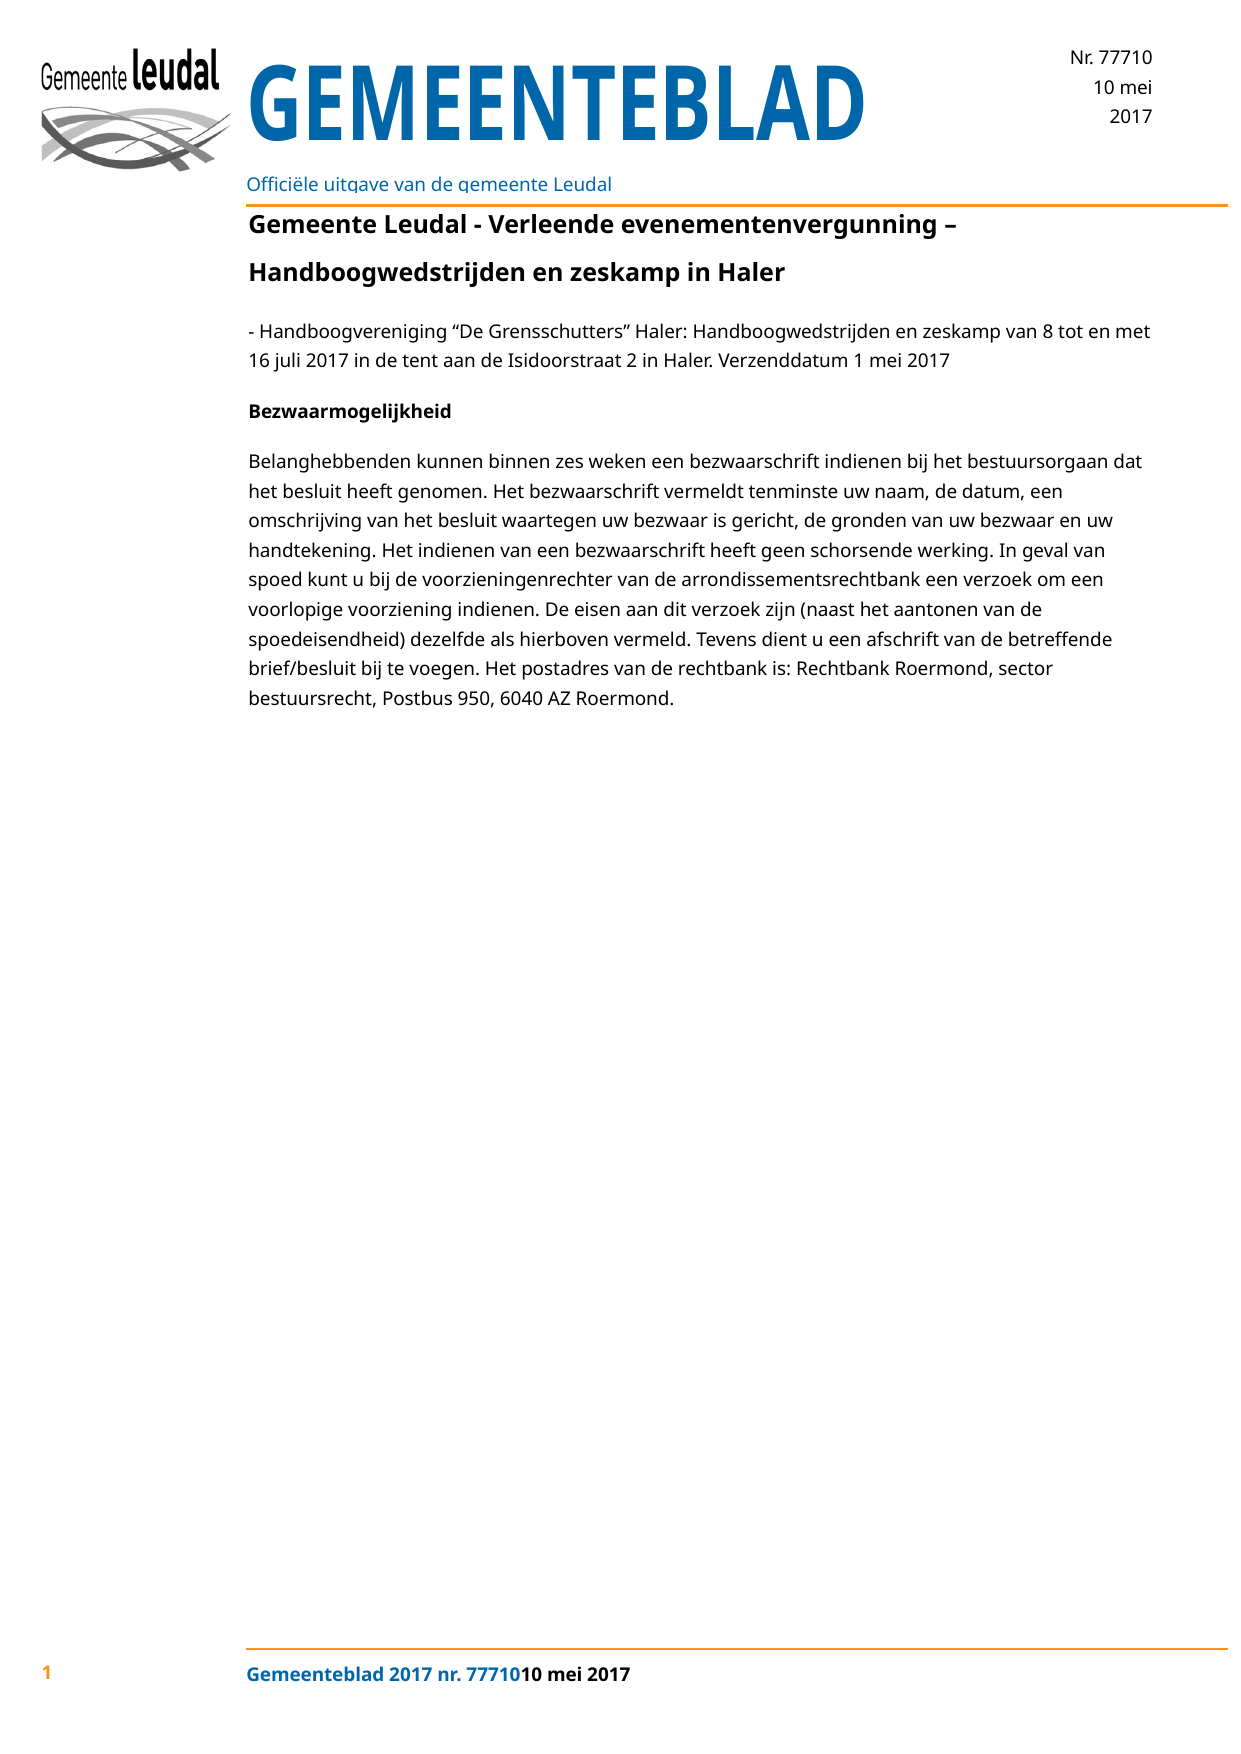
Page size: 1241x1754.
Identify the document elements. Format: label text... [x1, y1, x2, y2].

text Bezwaarmogelijkheid [248, 398, 1152, 424]
text Gemeente Leudal - Verleende evenementenvergunning – Handboogwedstrijden en zeskamp in Haler [248, 207, 1152, 288]
text - Handboogvereniging “De Grensschutters” Haler: Handboogwedstrijden en zeskamp van 8 tot en met 16 juli 2017 in de tent aan de Isidoorstraat 2 in Haler. Verzenddatum 1 mei 2017 [248, 318, 1152, 373]
text Belanghebbenden kunnen binnen zes weken een bezwaarschrift indienen bij het bestuursorgaan dat het besluit heeft genomen. Het bezwaarschrift vermeldt tenminste uw naam, de datum, een omschrijving van het besluit waartegen uw bezwaar is gericht, de gronden van uw bezwaar en uw handtekening. Het indienen van een bezwaarschrift heeft geen schorsende werking. In geval van spoed kunt u bij de voorzieningenrechter van de arrondissementsrechtbank een verzoek om een voorlopige voorziening indienen. De eisen aan dit verzoek zijn (naast het aantonen van de spoedeisendheid) dezelfde als hierboven vermeld. Tevens dient u een afschrift van de betreffende brief/besluit bij te voegen. Het postadres van de rechtbank is: Rechtbank Roermond, sector bestuursrecht, Postbus 950, 6040 AZ Roermond. [248, 448, 1152, 711]
picture [41, 47, 231, 172]
